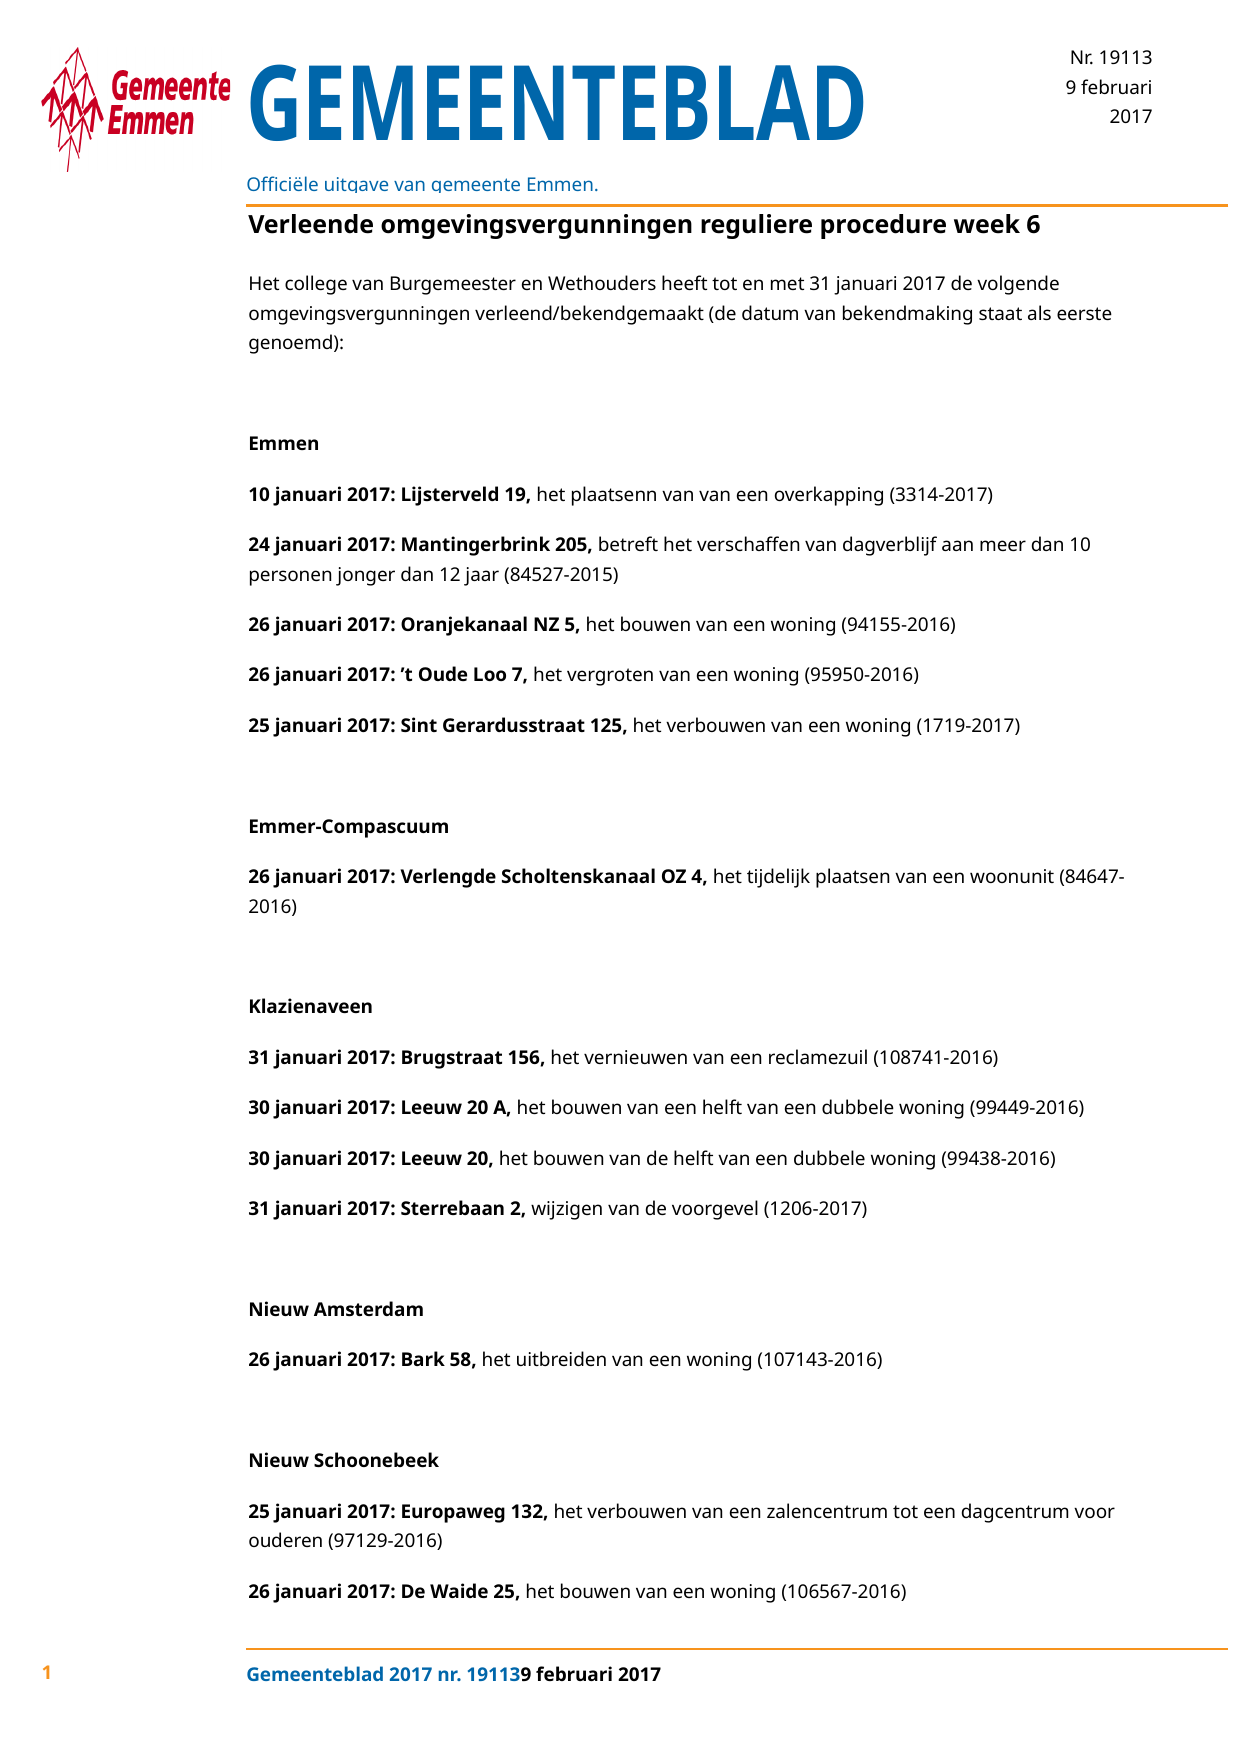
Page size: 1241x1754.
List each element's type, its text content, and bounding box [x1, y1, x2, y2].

text 31 januari 2017: Sterrebaan 2, wijzigen van de voorgevel (1206-2017) [248, 1195, 1152, 1221]
text 26 januari 2017: De Waide 25, het bouwen van een woning (106567-2016) [248, 1578, 1152, 1603]
text 26 januari 2017: Verlengde Scholtenskanaal OZ 4, het tijdelijk plaatsen van een woonunit (84647-2016) [248, 863, 1152, 918]
text Emmer-Compascuum [248, 813, 1152, 838]
text Het college van Burgemeester en Wethouders heeft tot en met 31 januari 2017 de volgende omgevingsvergunningen verleend/bekendgemaakt (de datum van bekendmaking staat als eerste genoemd): [248, 270, 1152, 355]
text 25 januari 2017: Europaweg 132, het verbouwen van een zalencentrum tot een dagcentrum voor ouderen (97129-2016) [248, 1498, 1152, 1553]
text 30 januari 2017: Leeuw 20, het bouwen van de helft van een dubbele woning (99438-2016) [248, 1145, 1152, 1171]
text 31 januari 2017: Brugstraat 156, het vernieuwen van een reclamezuil (108741-2016) [248, 1044, 1152, 1070]
text Nieuw Amsterdam [248, 1296, 1152, 1322]
text 26 januari 2017: Bark 58, het uitbreiden van een woning (107143-2016) [248, 1347, 1152, 1372]
text 26 januari 2017: ’t Oude Loo 7, het vergroten van een woning (95950-2016) [248, 662, 1152, 687]
text 24 januari 2017: Mantingerbrink 205, betreft het verschaffen van dagverblijf aan meer dan 10 personen jonger dan 12 jaar (84527-2015) [248, 531, 1152, 586]
text 10 januari 2017: Lijsterveld 19, het plaatsenn van van een overkapping (3314-2017) [248, 481, 1152, 506]
text Verleende omgevingsvergunningen reguliere procedure week 6 [248, 207, 1152, 241]
text Nieuw Schoonebeek [248, 1447, 1152, 1473]
text 30 januari 2017: Leeuw 20 A, het bouwen van een helft van een dubbele woning (99449-2016) [248, 1094, 1152, 1120]
text 26 januari 2017: Oranjekanaal NZ 5, het bouwen van een woning (94155-2016) [248, 611, 1152, 637]
text Klazienaveen [248, 994, 1152, 1019]
text Emmen [248, 430, 1152, 456]
text 25 januari 2017: Sint Gerardusstraat 125, het verbouwen van een woning (1719-2017) [248, 712, 1152, 738]
picture [41, 47, 231, 172]
